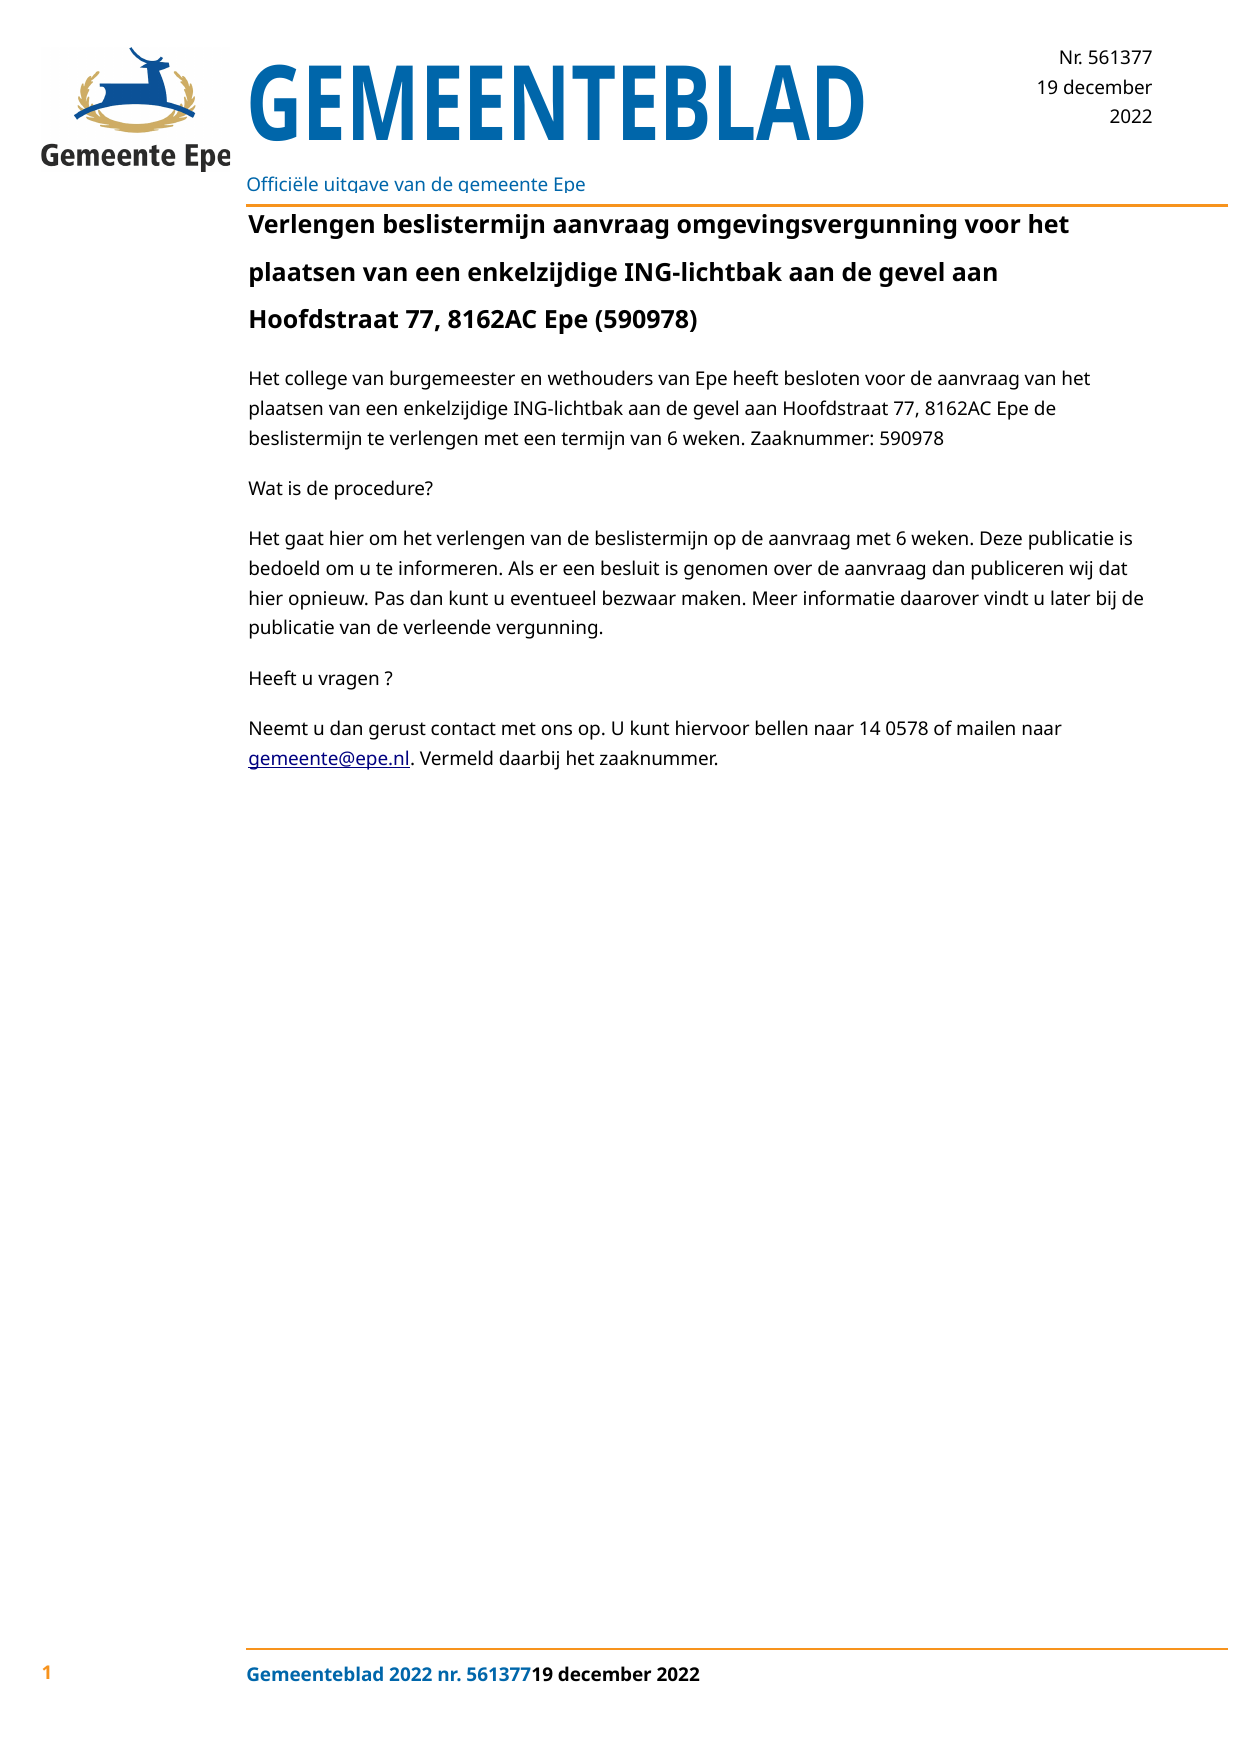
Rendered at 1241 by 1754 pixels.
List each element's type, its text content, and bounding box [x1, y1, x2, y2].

text Het college van burgemeester en wethouders van Epe heeft besloten voor de aanvraag van het plaatsen van een enkelzijdige ING-lichtbak aan de gevel aan Hoofdstraat 77, 8162AC Epe de beslistermijn te verlengen met een termijn van 6 weken. Zaaknummer: 590978 [248, 366, 1152, 450]
text Heeft u vragen ? [248, 665, 1152, 690]
text Neemt u dan gerust contact met ons op. U kunt hiervoor bellen naar 14 0578 of mailen naar gemeente@epe.nl. Vermeld daarbij het zaaknummer. [248, 715, 1152, 770]
text Het gaat hier om het verlengen van de beslistermijn op de aanvraag met 6 weken. Deze publicatie is bedoeld om u te informeren. Als er een besluit is genomen over de aanvraag dan publiceren wij dat hier opnieuw. Pas dan kunt u eventueel bezwaar maken. Meer informatie daarover vindt u later bij de publicatie van de verleende vergunning. [248, 526, 1152, 640]
text Wat is de procedure? [248, 475, 1152, 501]
picture [41, 47, 231, 172]
text Verlengen beslistermijn aanvraag omgevingsvergunning voor het plaatsen van een enkelzijdige ING-lichtbak aan de gevel aan Hoofdstraat 77, 8162AC Epe (590978) [248, 207, 1152, 336]
